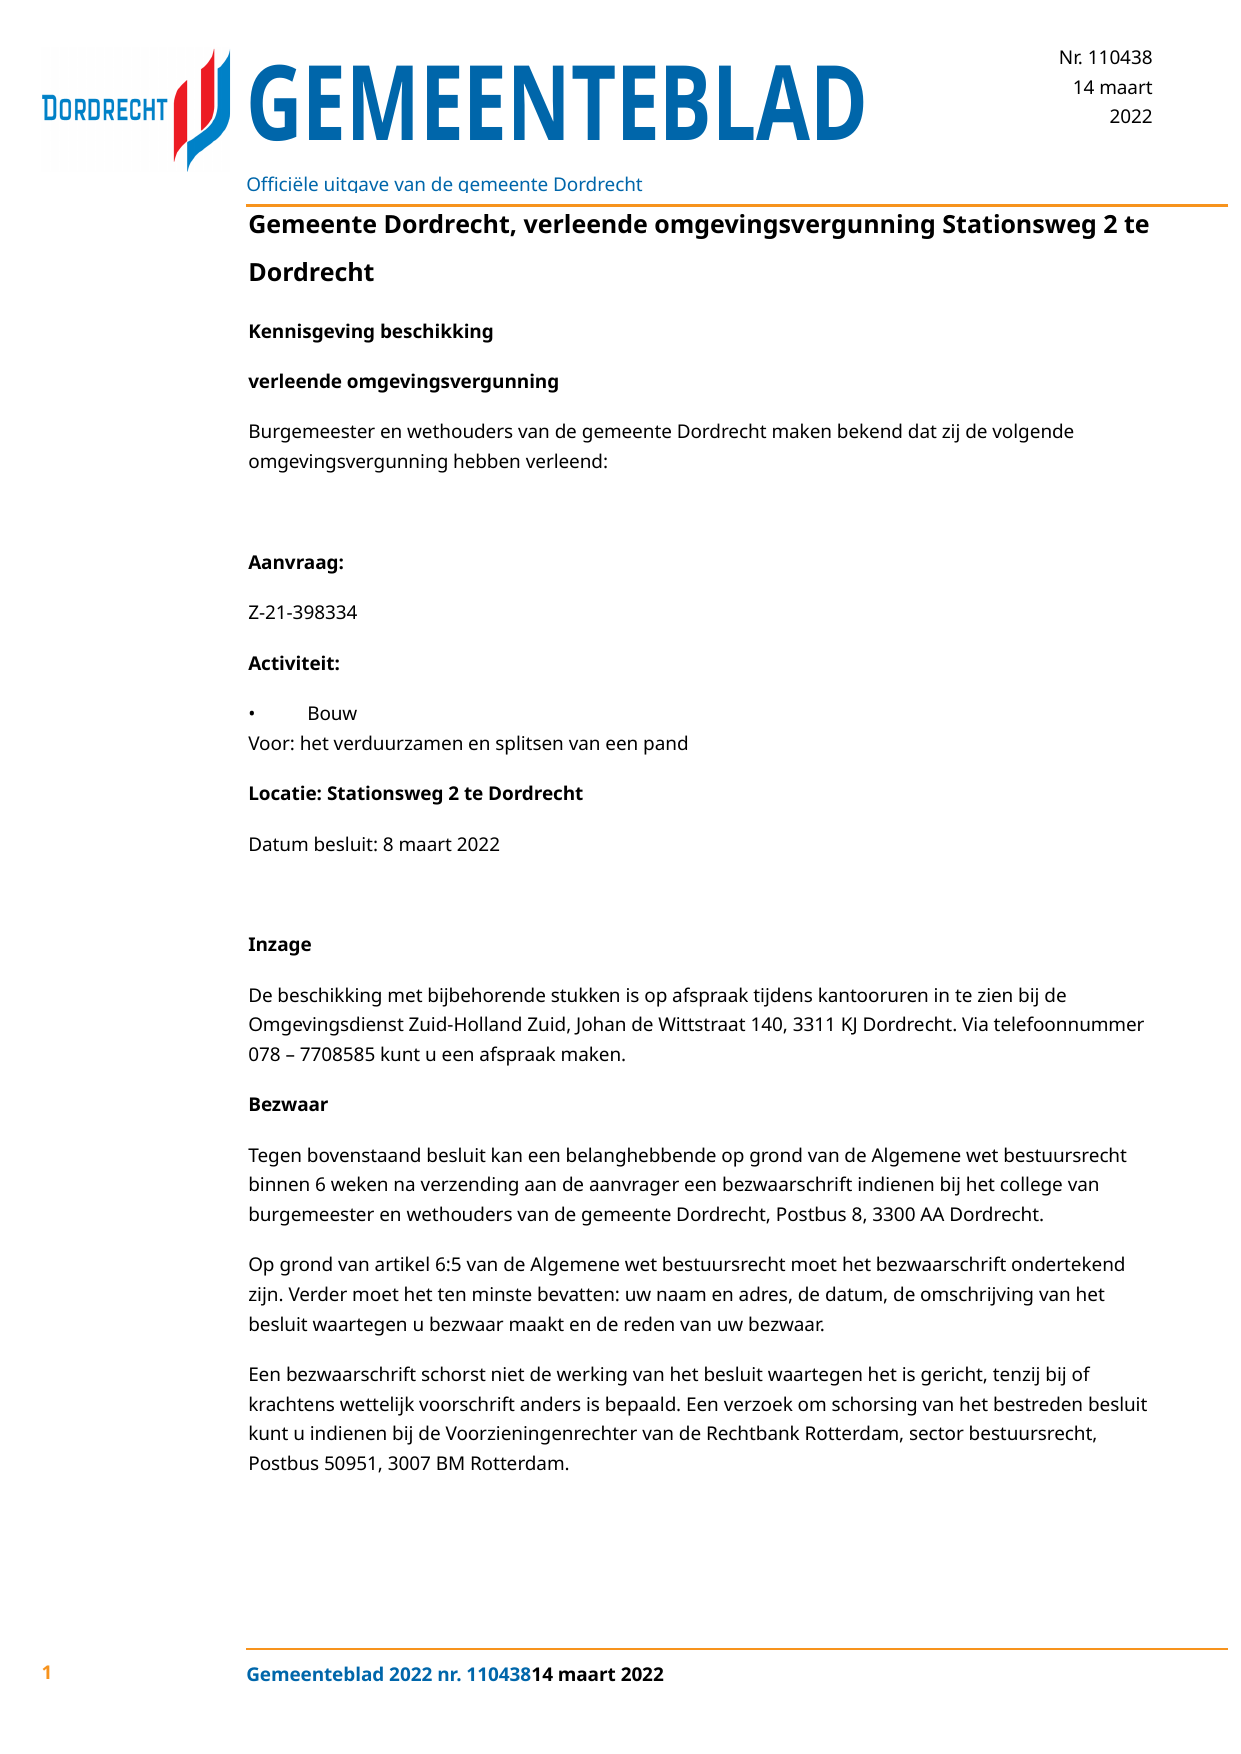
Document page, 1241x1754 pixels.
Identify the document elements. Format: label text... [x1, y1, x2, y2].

text Een bezwaarschrift schorst niet de werking van het besluit waartegen het is gericht, tenzij bij of krachtens wettelijk voorschrift anders is bepaald. Een verzoek om schorsing van het bestreden besluit kunt u indienen bij de Voorzieningenrechter van de Rechtbank Rotterdam, sector bestuursrecht, Postbus 50951, 3007 BM Rotterdam. [248, 1361, 1152, 1476]
text Op grond van artikel 6:5 van de Algemene wet bestuursrecht moet het bezwaarschrift ondertekend zijn. Verder moet het ten minste bevatten: uw naam en adres, de datum, de omschrijving van het besluit waartegen u bezwaar maakt en de reden van uw bezwaar. [248, 1252, 1152, 1337]
text Locatie: Stationsweg 2 te Dordrecht [248, 780, 1152, 806]
text Voor: het verduurzamen en splitsen van een pand [248, 730, 1152, 756]
text Burgemeester en wethouders van de gemeente Dordrecht maken bekend dat zij de volgende omgevingsvergunning hebben verleend: [248, 419, 1152, 474]
text Inzage [248, 932, 1152, 957]
text Kennisgeving beschikking [248, 318, 1152, 344]
text Aanvraag: [248, 549, 1152, 575]
text Datum besluit: 8 maart 2022 [248, 831, 1152, 857]
text De beschikking met bijbehorende stukken is op afspraak tijdens kantooruren in te zien bij de Omgevingsdienst Zuid-Holland Zuid, Johan de Wittstraat 140, 3311 KJ Dordrecht. Via telefoonnummer 078 – 7708585 kunt u een afspraak maken. [248, 982, 1152, 1067]
list Bouw [248, 700, 1152, 726]
text Z-21-398334 [248, 599, 1152, 625]
text verleende omgevingsvergunning [248, 368, 1152, 394]
text Activiteit: [248, 650, 1152, 676]
text Tegen bovenstaand besluit kan een belanghebbende op grond van de Algemene wet bestuursrecht binnen 6 weken na verzending aan de aanvrager een bezwaarschrift indienen bij het college van burgemeester en wethouders van de gemeente Dordrecht, Postbus 8, 3300 AA Dordrecht. [248, 1142, 1152, 1227]
text Gemeente Dordrecht, verleende omgevingsvergunning Stationsweg 2 te Dordrecht [248, 207, 1152, 288]
text Bezwaar [248, 1092, 1152, 1117]
picture [41, 47, 231, 172]
